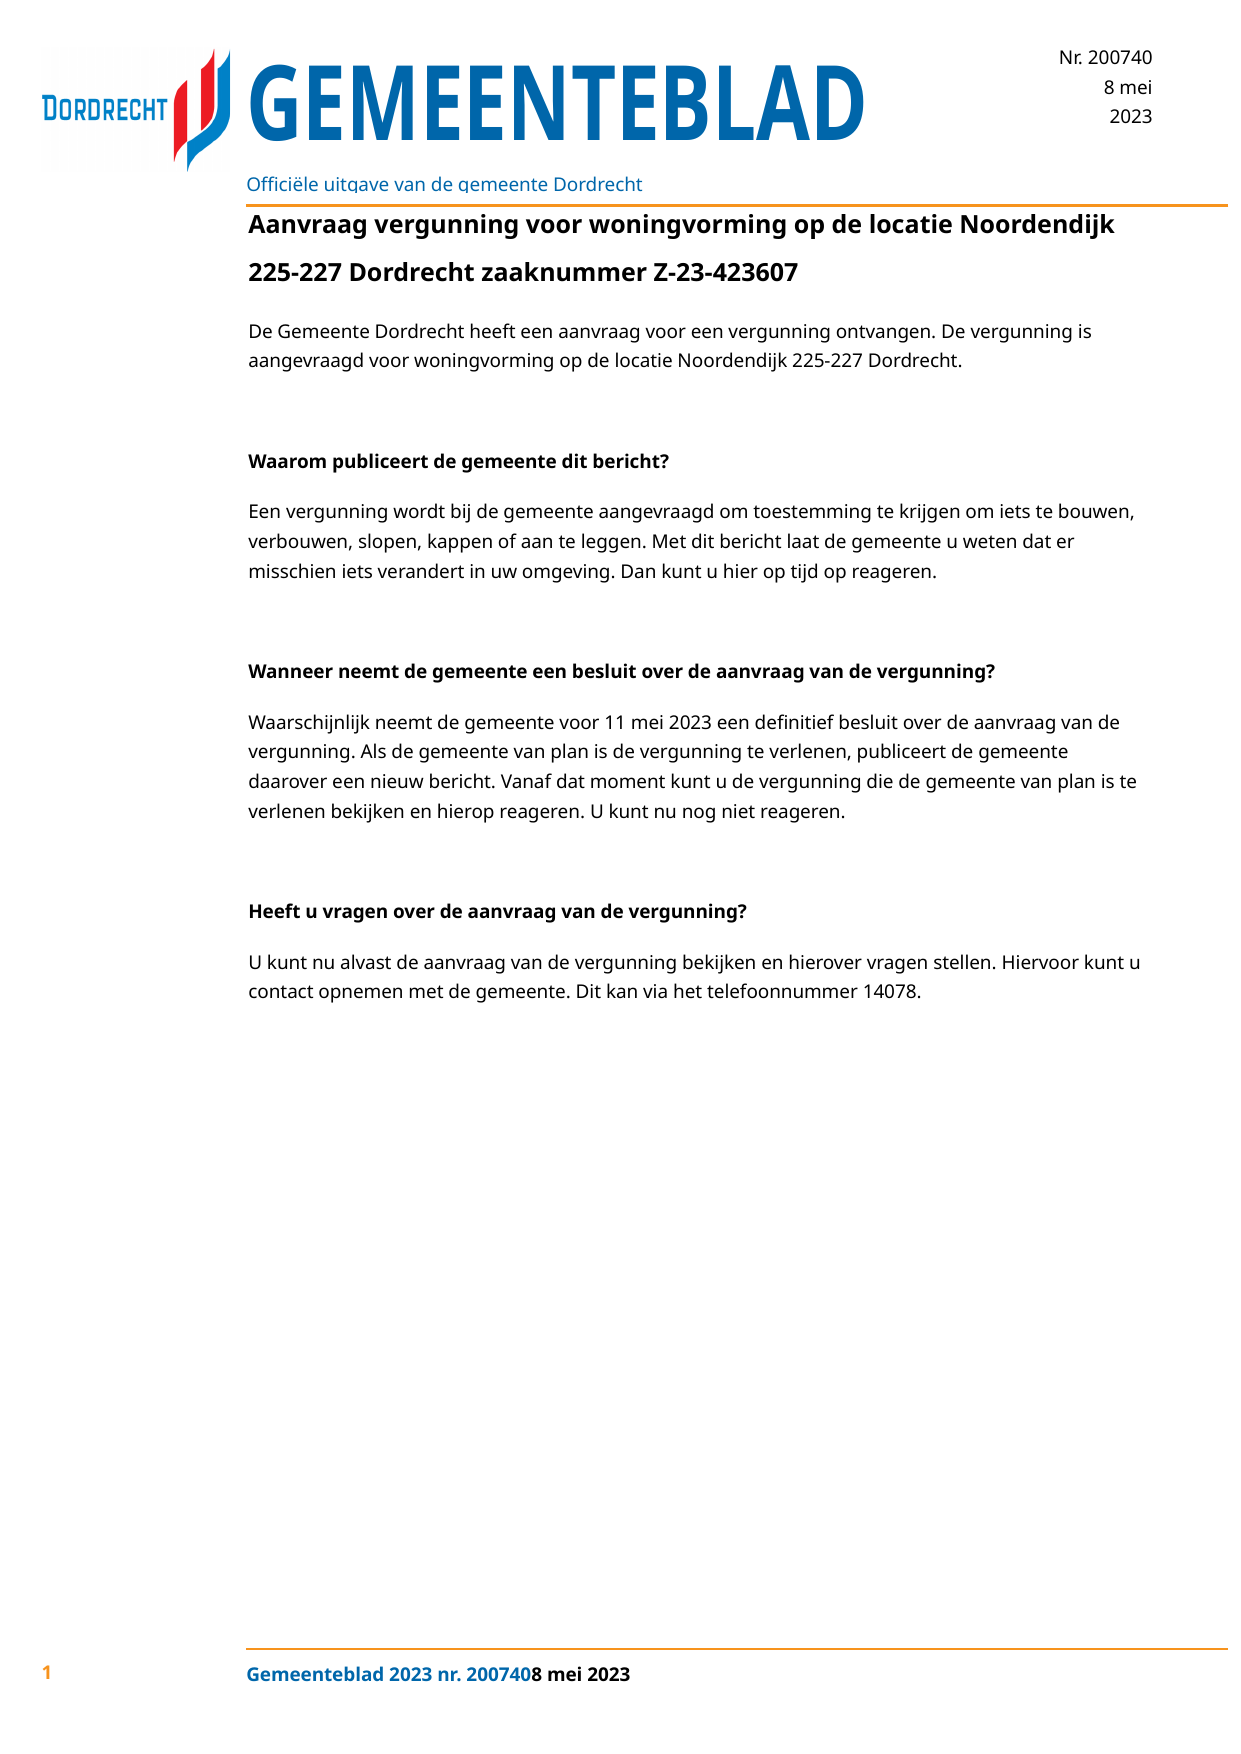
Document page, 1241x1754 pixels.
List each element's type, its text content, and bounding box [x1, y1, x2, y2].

text Waarom publiceert de gemeente dit bericht? [248, 448, 1152, 474]
text Waarschijnlijk neemt de gemeente voor 11 mei 2023 een definitief besluit over de aanvraag van de vergunning. Als de gemeente van plan is de vergunning te verlenen, publiceert de gemeente daarover een nieuw bericht. Vanaf dat moment kunt u de vergunning die de gemeente van plan is te verlenen bekijken en hierop reageren. U kunt nu nog niet reageren. [248, 709, 1152, 824]
text Heeft u vragen over de aanvraag van de vergunning? [248, 899, 1152, 924]
text U kunt nu alvast de aanvraag van de vergunning bekijken en hierover vragen stellen. Hiervoor kunt u contact opnemen met de gemeente. Dit kan via het telefoonnummer 14078. [248, 949, 1152, 1004]
text De Gemeente Dordrecht heeft een aanvraag voor een vergunning ontvangen. De vergunning is aangevraagd voor woningvorming op de locatie Noordendijk 225-227 Dordrecht. [248, 318, 1152, 373]
text Een vergunning wordt bij de gemeente aangevraagd om toestemming te krijgen om iets te bouwen, verbouwen, slopen, kappen of aan te leggen. Met dit bericht laat de gemeente u weten dat er misschien iets verandert in uw omgeving. Dan kunt u hier op tijd op reageren. [248, 499, 1152, 584]
text Wanneer neemt de gemeente een besluit over de aanvraag van de vergunning? [248, 659, 1152, 684]
picture [41, 47, 231, 172]
text Aanvraag vergunning voor woningvorming op de locatie Noordendijk 225-227 Dordrecht zaaknummer Z-23-423607 [248, 207, 1152, 288]
